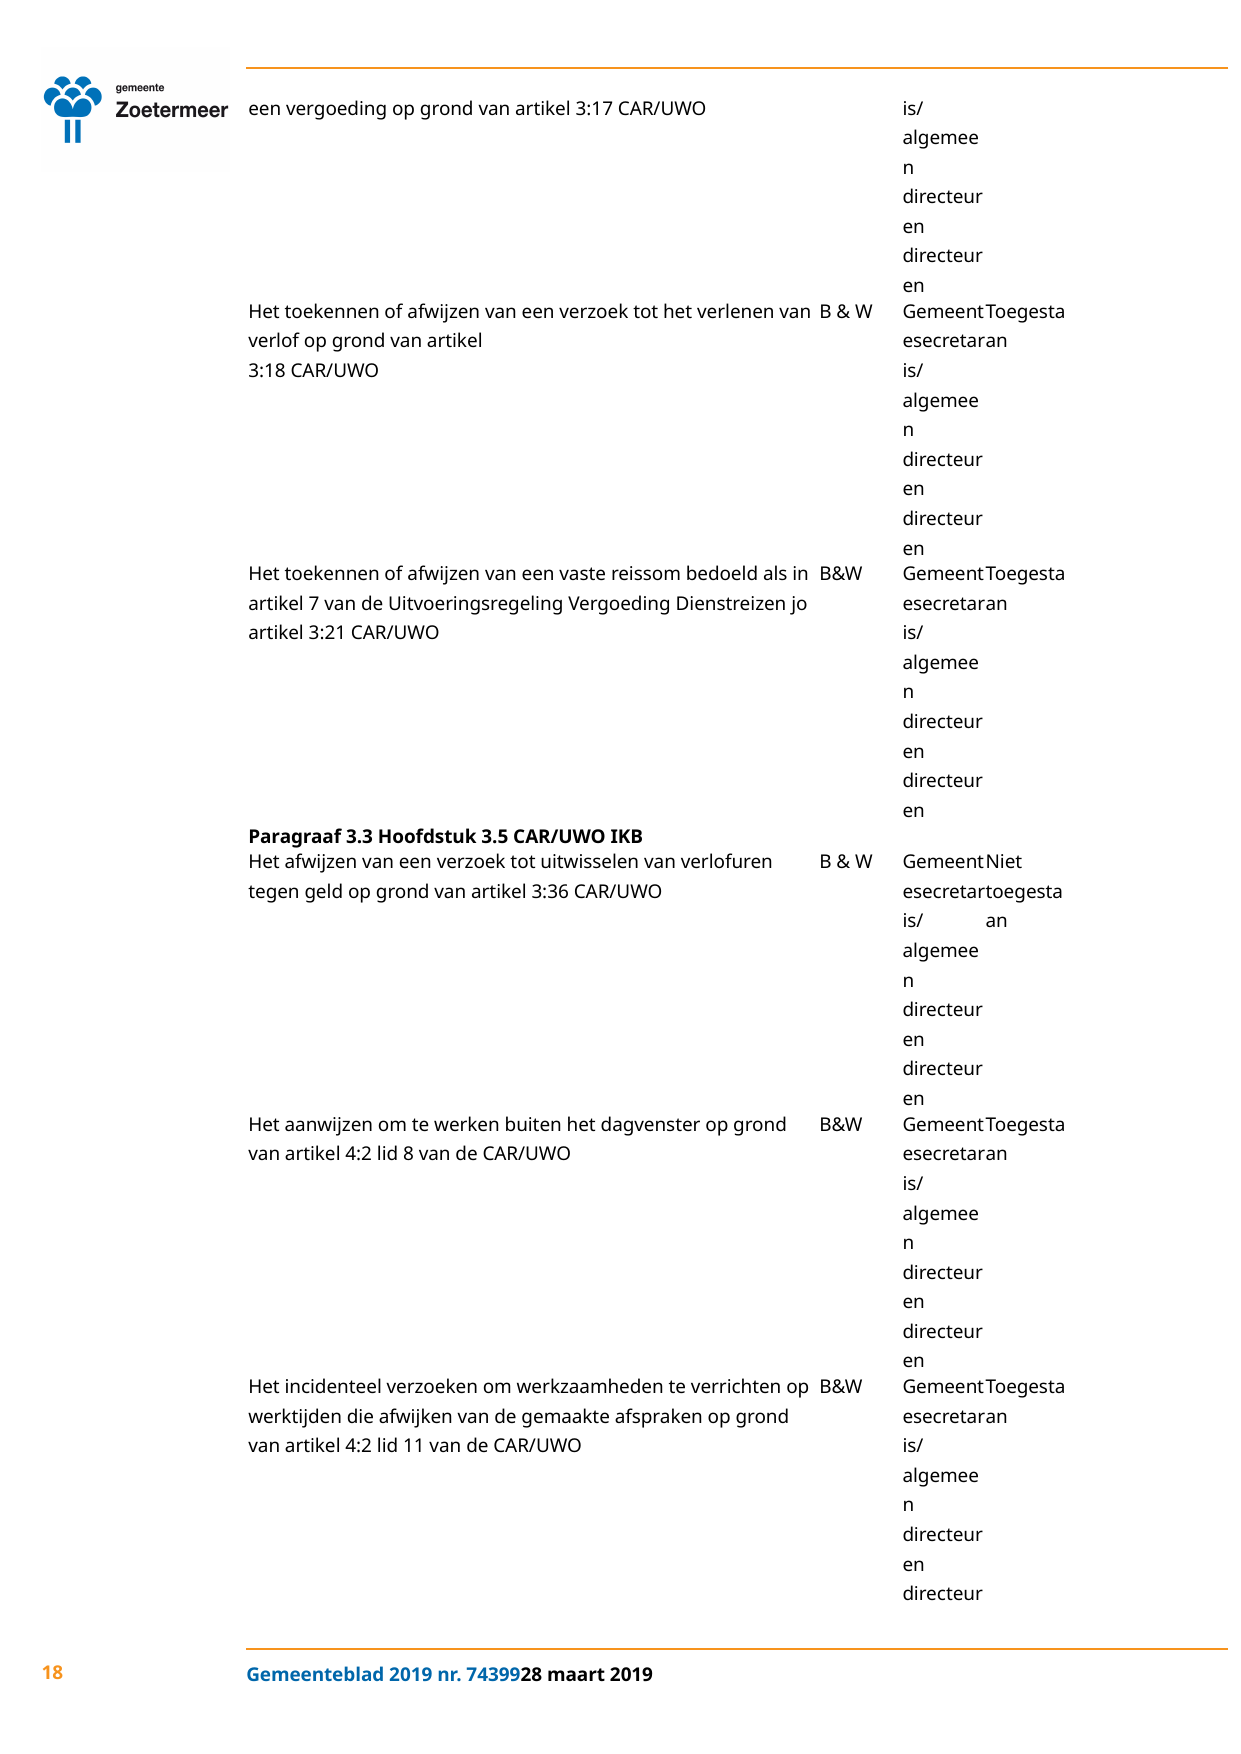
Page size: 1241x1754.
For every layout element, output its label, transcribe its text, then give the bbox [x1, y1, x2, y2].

table_cell [819, 95, 902, 298]
table_cell Gemeentesecretaris/ algemeen directeur en directeuren [902, 560, 985, 823]
table_cell B&W [819, 560, 902, 823]
table_cell Gemeentesecretaris/ algemeen directeur en directeur [902, 1373, 985, 1606]
table_cell Het aanwijzen om te werken buiten het dagvenster op grond van artikel 4:2 lid 8 van de CAR/UWO [248, 1111, 819, 1373]
table_cell Het afwijzen van een verzoek tot uitwisselen van verlofuren tegen geld op grond van artikel 3:36 CAR/UWO [248, 849, 819, 1111]
table_cell Het toekennen of afwijzen van een verzoek tot het verlenen van verlof op grond van artikel 3:18 CAR/UWO [248, 298, 819, 560]
table_cell [985, 95, 1068, 298]
table_cell een vergoeding op grond van artikel 3:17 CAR/UWO [248, 95, 819, 298]
table_cell is/ algemeen directeur en directeuren [902, 95, 985, 298]
table_cell Gemeentesecretaris/ algemeen directeur en directeuren [902, 298, 985, 560]
table_cell Toegestaan [985, 1111, 1068, 1373]
table_cell Het incidenteel verzoeken om werkzaamheden te verrichten op werktijden die afwijken van de gemaakte afspraken op grond van artikel 4:2 lid 11 van de CAR/UWO [248, 1373, 819, 1606]
table_cell B & W [819, 849, 902, 1111]
table_cell [819, 823, 902, 848]
table_cell B&W [819, 1111, 902, 1373]
table_cell Niet toegestaan [985, 849, 1068, 1111]
table_cell Toegestaan [985, 560, 1068, 823]
picture [41, 47, 231, 172]
table_cell Gemeentesecretaris/ algemeen directeur en directeuren [902, 1111, 985, 1373]
table_cell Paragraaf 3.3 Hoofdstuk 3.5 CAR/UWO IKB [248, 823, 819, 848]
table_cell Het toekennen of afwijzen van een vaste reissom bedoeld als in artikel 7 van de Uitvoeringsregeling Vergoeding Dienstreizen jo artikel 3:21 CAR/UWO [248, 560, 819, 823]
table_cell B&W [819, 1373, 902, 1606]
table_cell [902, 823, 985, 848]
table_cell Toegestaan [985, 1373, 1068, 1606]
table_cell [985, 823, 1068, 848]
table_cell Gemeentesecretaris/ algemeen directeur en directeuren [902, 849, 985, 1111]
table_cell B & W [819, 298, 902, 560]
table_cell Toegestaan [985, 298, 1068, 560]
